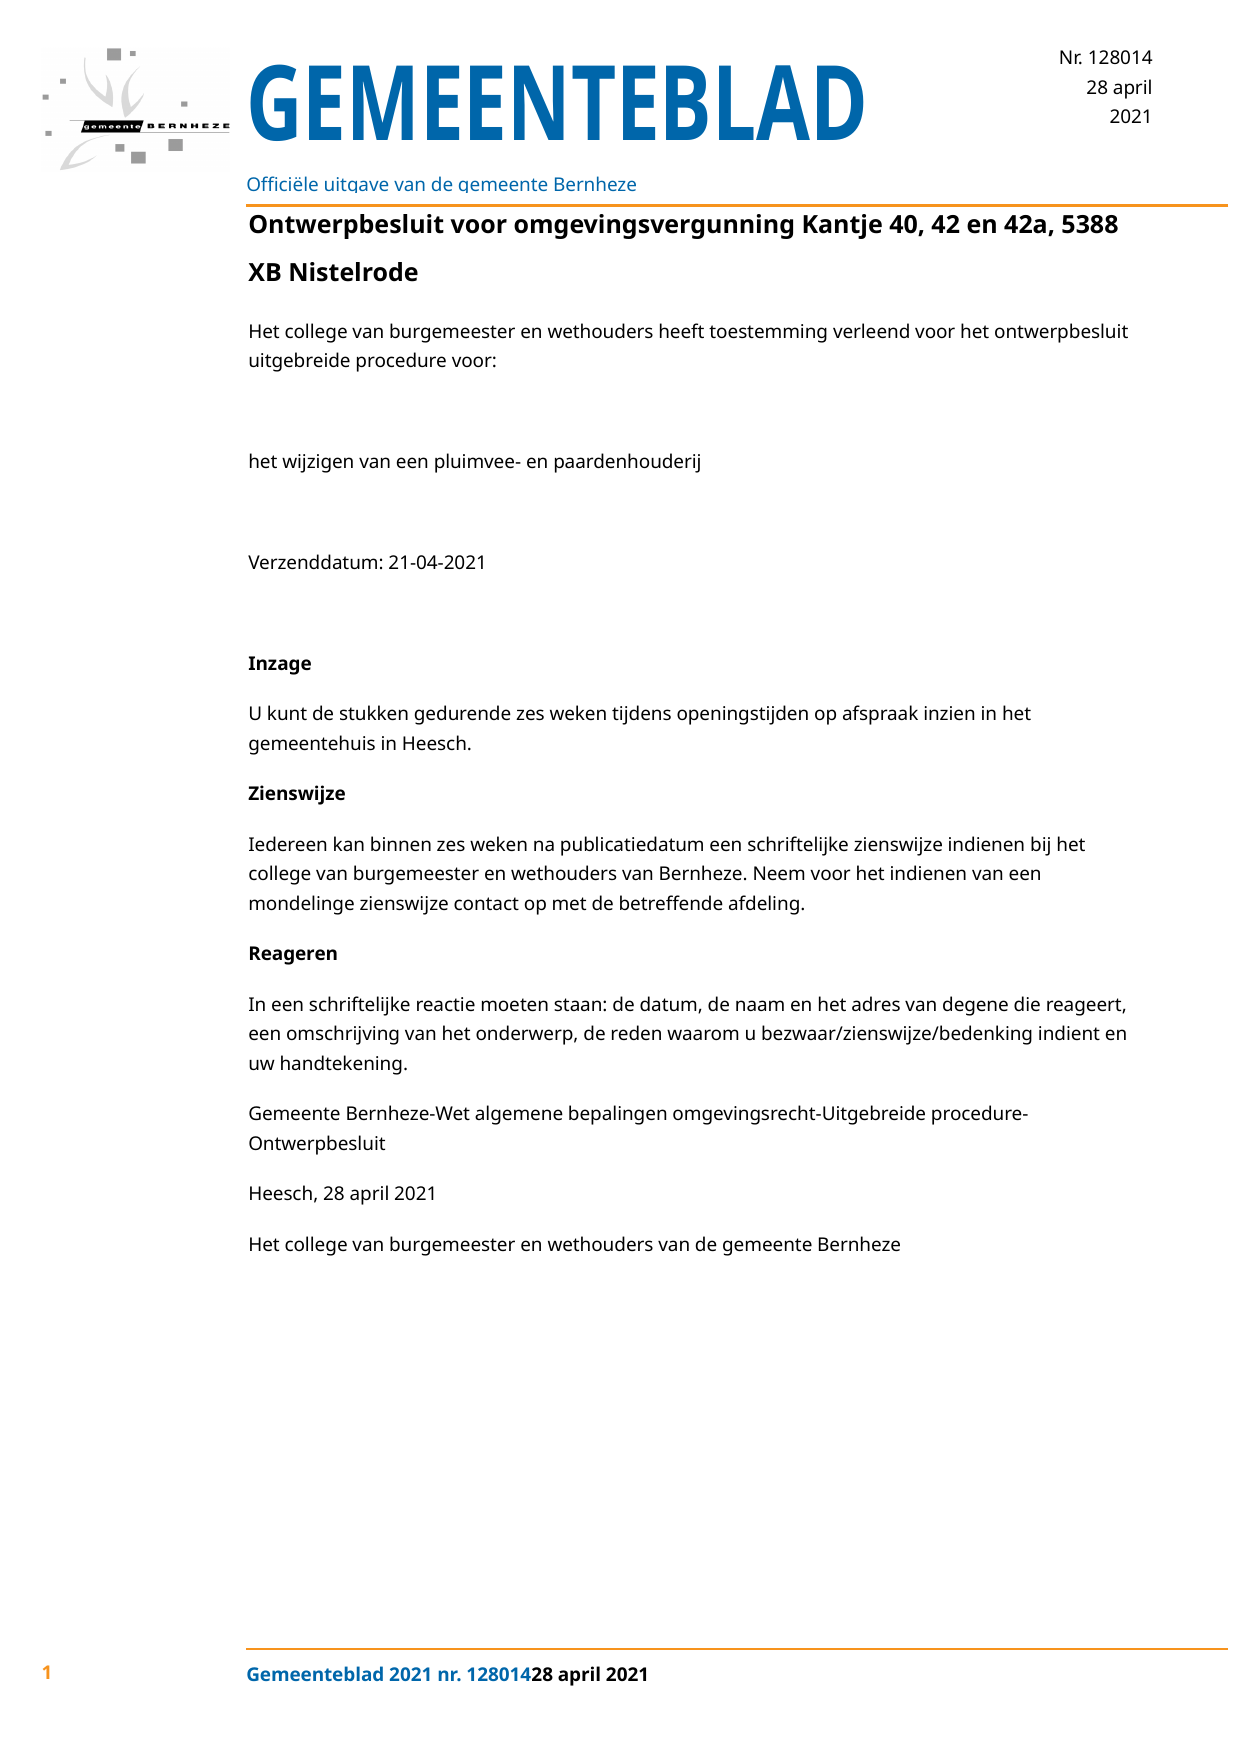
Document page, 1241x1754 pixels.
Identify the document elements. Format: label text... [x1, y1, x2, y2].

text Zienswijze [248, 780, 1152, 806]
text Gemeente Bernheze-Wet algemene bepalingen omgevingsrecht-Uitgebreide procedure-Ontwerpbesluit [248, 1100, 1152, 1156]
text het wijzigen van een pluimvee- en paardenhouderij [248, 448, 1152, 474]
text In een schriftelijke reactie moeten staan: de datum, de naam en het adres van degene die reageert, een omschrijving van het onderwerp, de reden waarom u bezwaar/zienswijze/bedenking indient en uw handtekening. [248, 991, 1152, 1076]
text Het college van burgemeester en wethouders heeft toestemming verleend voor het ontwerpbesluit uitgebreide procedure voor: [248, 318, 1152, 373]
text Reageren [248, 940, 1152, 966]
text Inzage [248, 650, 1152, 676]
text Verzenddatum: 21-04-2021 [248, 549, 1152, 575]
picture [41, 47, 231, 172]
text Ontwerpbesluit voor omgevingsvergunning Kantje 40, 42 en 42a, 5388 XB Nistelrode [248, 207, 1152, 288]
text Iedereen kan binnen zes weken na publicatiedatum een schriftelijke zienswijze indienen bij het college van burgemeester en wethouders van Bernheze. Neem voor het indienen van een mondelinge zienswijze contact op met de betreffende afdeling. [248, 831, 1152, 916]
text Het college van burgemeester en wethouders van de gemeente Bernheze [248, 1231, 1152, 1257]
text Heesch, 28 april 2021 [248, 1180, 1152, 1206]
text U kunt de stukken gedurende zes weken tijdens openingstijden op afspraak inzien in het gemeentehuis in Heesch. [248, 700, 1152, 756]
